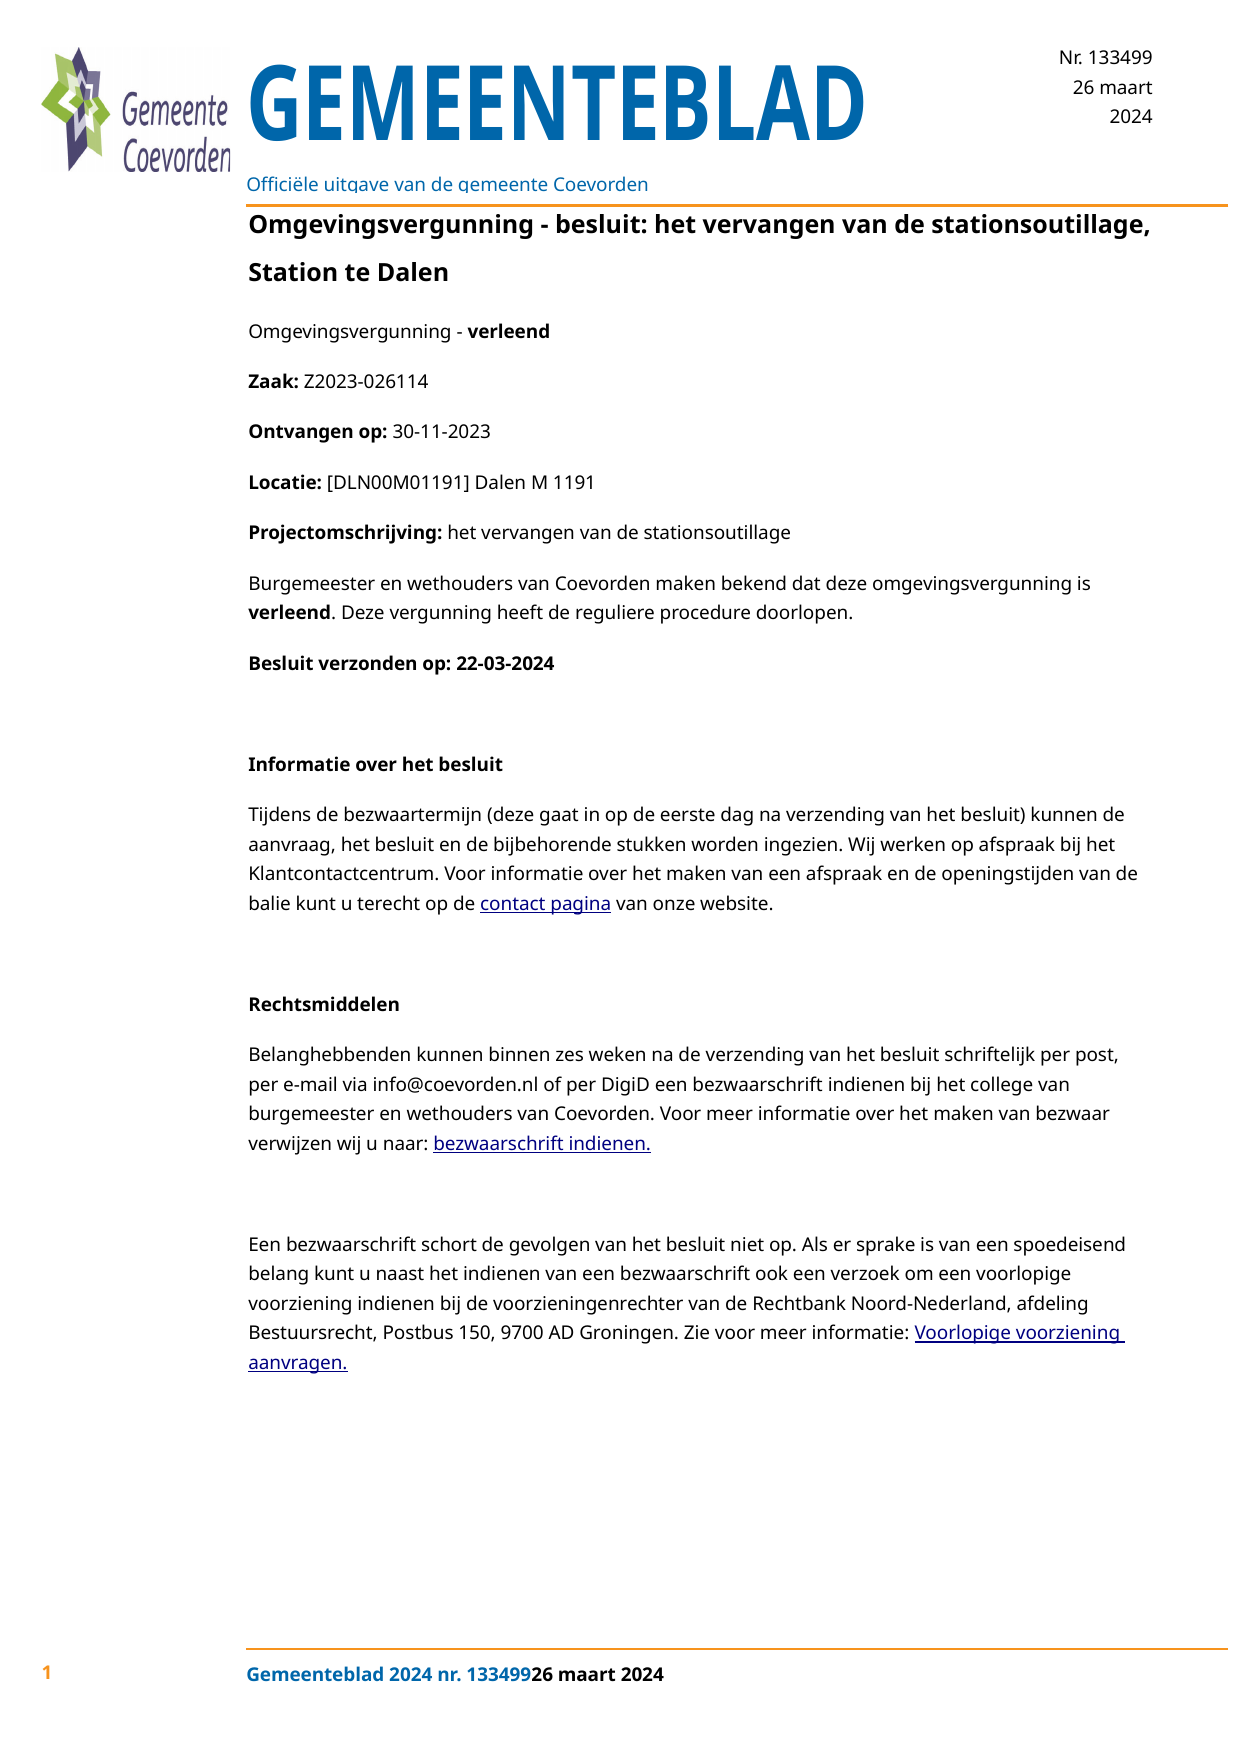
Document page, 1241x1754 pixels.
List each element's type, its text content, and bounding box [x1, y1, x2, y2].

text Belanghebbenden kunnen binnen zes weken na de verzending van het besluit schriftelijk per post, per e-mail via info@coevorden.nl of per DigiD een bezwaarschrift indienen bij het college van burgemeester en wethouders van Coevorden. Voor meer informatie over het maken van bezwaar verwijzen wij u naar: bezwaarschrift indienen. [248, 1041, 1152, 1156]
text Informatie over het besluit [248, 751, 1152, 777]
text Projectomschrijving: het vervangen van de stationsoutillage [248, 519, 1152, 545]
text Besluit verzonden op: 22-03-2024 [248, 650, 1152, 676]
text Rechtsmiddelen [248, 991, 1152, 1017]
text Omgevingsvergunning - besluit: het vervangen van de stationsoutillage, Station te Dalen [248, 207, 1152, 288]
picture [41, 47, 231, 172]
text Zaak: Z2023-026114 [248, 368, 1152, 394]
text Tijdens de bezwaartermijn (deze gaat in op de eerste dag na verzending van het besluit) kunnen de aanvraag, het besluit en de bijbehorende stukken worden ingezien. Wij werken op afspraak bij het Klantcontactcentrum. Voor informatie over het maken van een afspraak en de openingstijden van de balie kunt u terecht op de contact pagina van onze website. [248, 801, 1152, 916]
text Burgemeester en wethouders van Coevorden maken bekend dat deze omgevingsvergunning is verleend. Deze vergunning heeft de reguliere procedure doorlopen. [248, 570, 1152, 625]
text Omgevingsvergunning - verleend [248, 318, 1152, 344]
text Locatie: [DLN00M01191] Dalen M 1191 [248, 469, 1152, 495]
text Ontvangen op: 30-11-2023 [248, 419, 1152, 444]
text Een bezwaarschrift schort de gevolgen van het besluit niet op. Als er sprake is van een spoedeisend belang kunt u naast het indienen van een bezwaarschrift ook een verzoek om een voorlopige voorziening indienen bij de voorzieningenrechter van de Rechtbank Noord-Nederland, afdeling Bestuursrecht, Postbus 150, 9700 AD Groningen. Zie voor meer informatie: Voorlopige voorziening aanvragen. [248, 1231, 1152, 1375]
